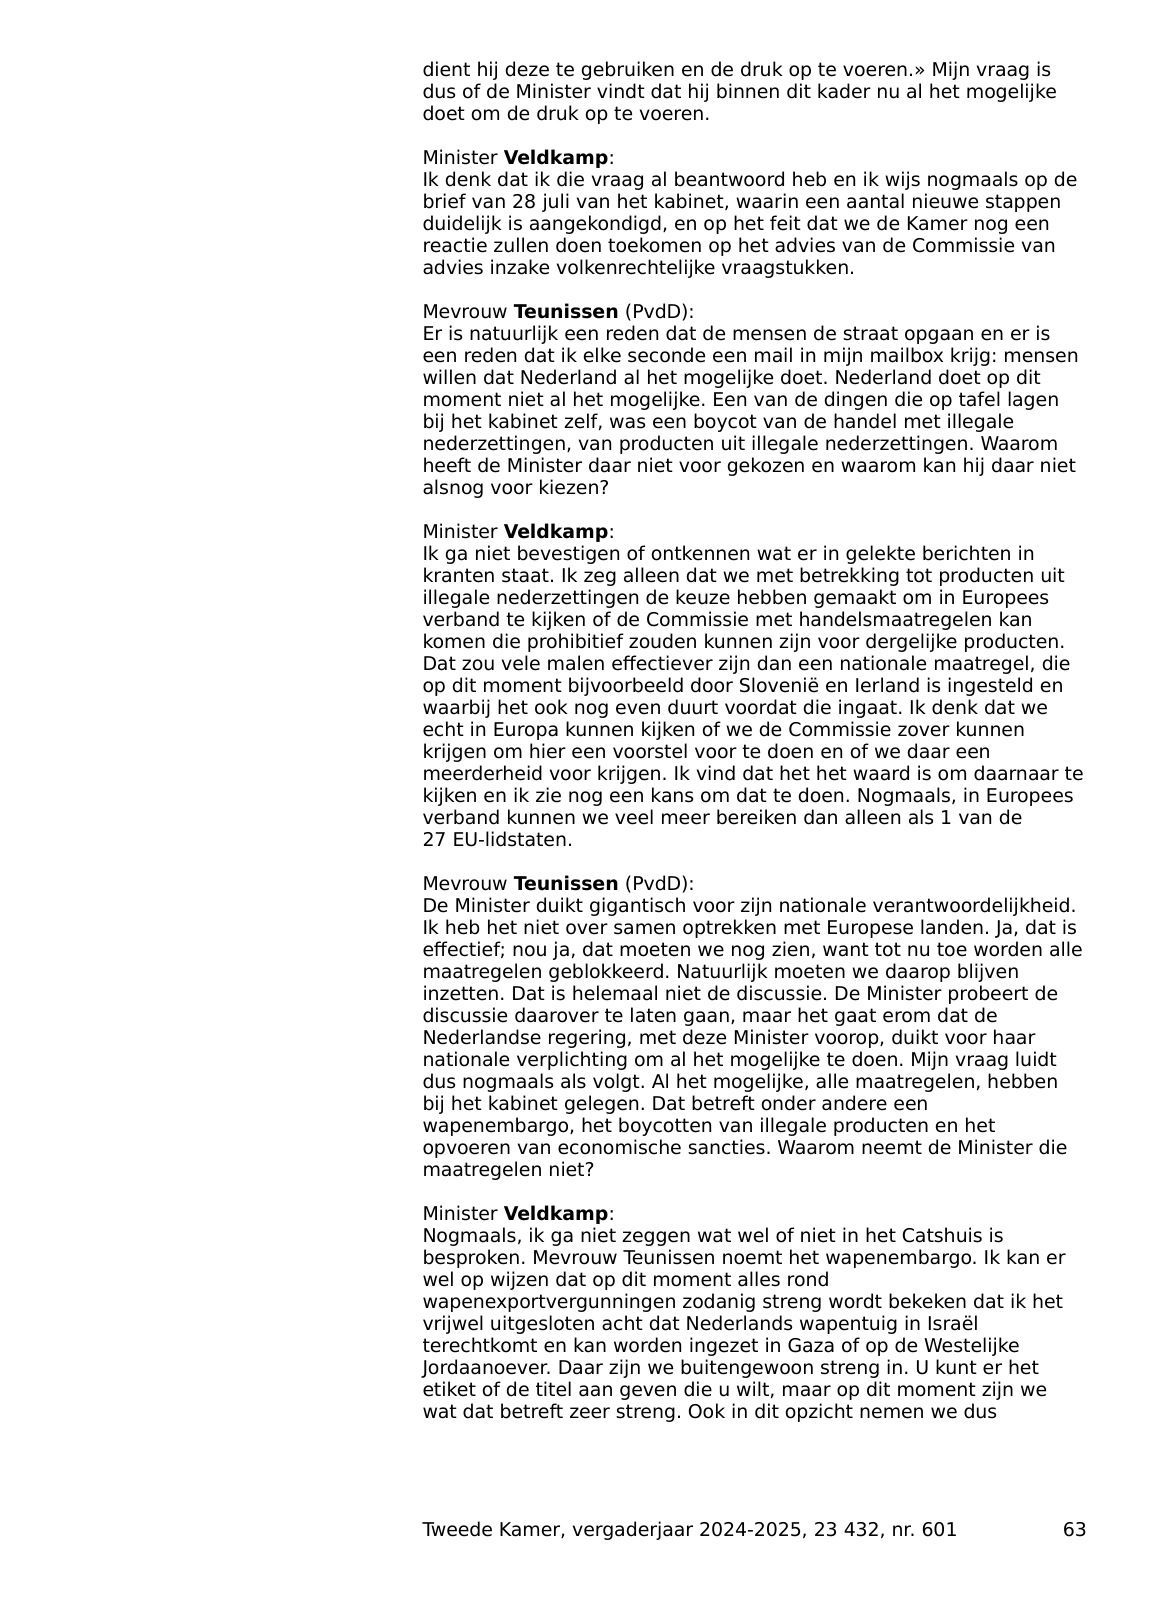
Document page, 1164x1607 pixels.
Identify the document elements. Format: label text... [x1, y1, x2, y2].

text Ik denk dat ik die vraag al beantwoord heb en ik wijs nogmaals op de brief van 28 juli van het kabinet, waarin een aantal nieuwe stappen duidelijk is aangekondigd, en op het feit dat we de Kamer nog een reactie zullen doen toekomen op het advies van de Commissie van advies inzake volkenrechtelijke vraagstukken. [422, 169, 1087, 279]
text Mevrouw Teunissen (PvdD): [422, 301, 1087, 323]
text Minister Veldkamp: [422, 1203, 1087, 1225]
text Er is natuurlijk een reden dat de mensen de straat opgaan en er is een reden dat ik elke seconde een mail in mijn mailbox krijg: mensen willen dat Nederland al het mogelijke doet. Nederland doet op dit moment niet al het mogelijke. Een van de dingen die op tafel lagen bij het kabinet zelf, was een boycot van de handel met illegale nederzettingen, van producten uit illegale nederzettingen. Waarom heeft de Minister daar niet voor gekozen en waarom kan hij daar niet alsnog voor kiezen? [422, 323, 1087, 499]
text Nogmaals, ik ga niet zeggen wat wel of niet in het Catshuis is besproken. Mevrouw Teunissen noemt het wapenembargo. Ik kan er wel op wijzen dat op dit moment alles rond wapenexportvergunningen zodanig streng wordt bekeken dat ik het vrijwel uitgesloten acht dat Nederlands wapentuig in Israël terechtkomt en kan worden ingezet in Gaza of op de Westelijke Jordaanoever. Daar zijn we buitengewoon streng in. U kunt er het etiket of de titel aan geven die u wilt, maar op dit moment zijn we wat dat betreft zeer streng. Ook in dit opzicht nemen we dus [422, 1225, 1087, 1423]
text Ik ga niet bevestigen of ontkennen wat er in gelekte berichten in kranten staat. Ik zeg alleen dat we met betrekking tot producten uit illegale nederzettingen de keuze hebben gemaakt om in Europees verband te kijken of de Commissie met handelsmaatregelen kan komen die prohibitief zouden kunnen zijn voor dergelijke producten. Dat zou vele malen effectiever zijn dan een nationale maatregel, die op dit moment bijvoorbeeld door Slovenië en Ierland is ingesteld en waarbij het ook nog even duurt voordat die ingaat. Ik denk dat we echt in Europa kunnen kijken of we de Commissie zover kunnen krijgen om hier een voorstel voor te doen en of we daar een meerderheid voor krijgen. Ik vind dat het het waard is om daarnaar te kijken en ik zie nog een kans om dat te doen. Nogmaals, in Europees verband kunnen we veel meer bereiken dan alleen als 1 van de 27 EU-lidstaten. [422, 543, 1087, 851]
text dient hij deze te gebruiken en de druk op te voeren.» Mijn vraag is dus of de Minister vindt dat hij binnen dit kader nu al het mogelijke doet om de druk op te voeren. [422, 59, 1087, 125]
text Mevrouw Teunissen (PvdD): [422, 873, 1087, 895]
text Minister Veldkamp: [422, 521, 1087, 543]
text De Minister duikt gigantisch voor zijn nationale verantwoordelijkheid. Ik heb het niet over samen optrekken met Europese landen. Ja, dat is effectief; nou ja, dat moeten we nog zien, want tot nu toe worden alle maatregelen geblokkeerd. Natuurlijk moeten we daarop blijven inzetten. Dat is helemaal niet de discussie. De Minister probeert de discussie daarover te laten gaan, maar het gaat erom dat de Nederlandse regering, met deze Minister voorop, duikt voor haar nationale verplichting om al het mogelijke te doen. Mijn vraag luidt dus nogmaals als volgt. Al het mogelijke, alle maatregelen, hebben bij het kabinet gelegen. Dat betreft onder andere een wapenembargo, het boycotten van illegale producten en het opvoeren van economische sancties. Waarom neemt de Minister die maatregelen niet? [422, 895, 1087, 1181]
text Minister Veldkamp: [422, 147, 1087, 169]
